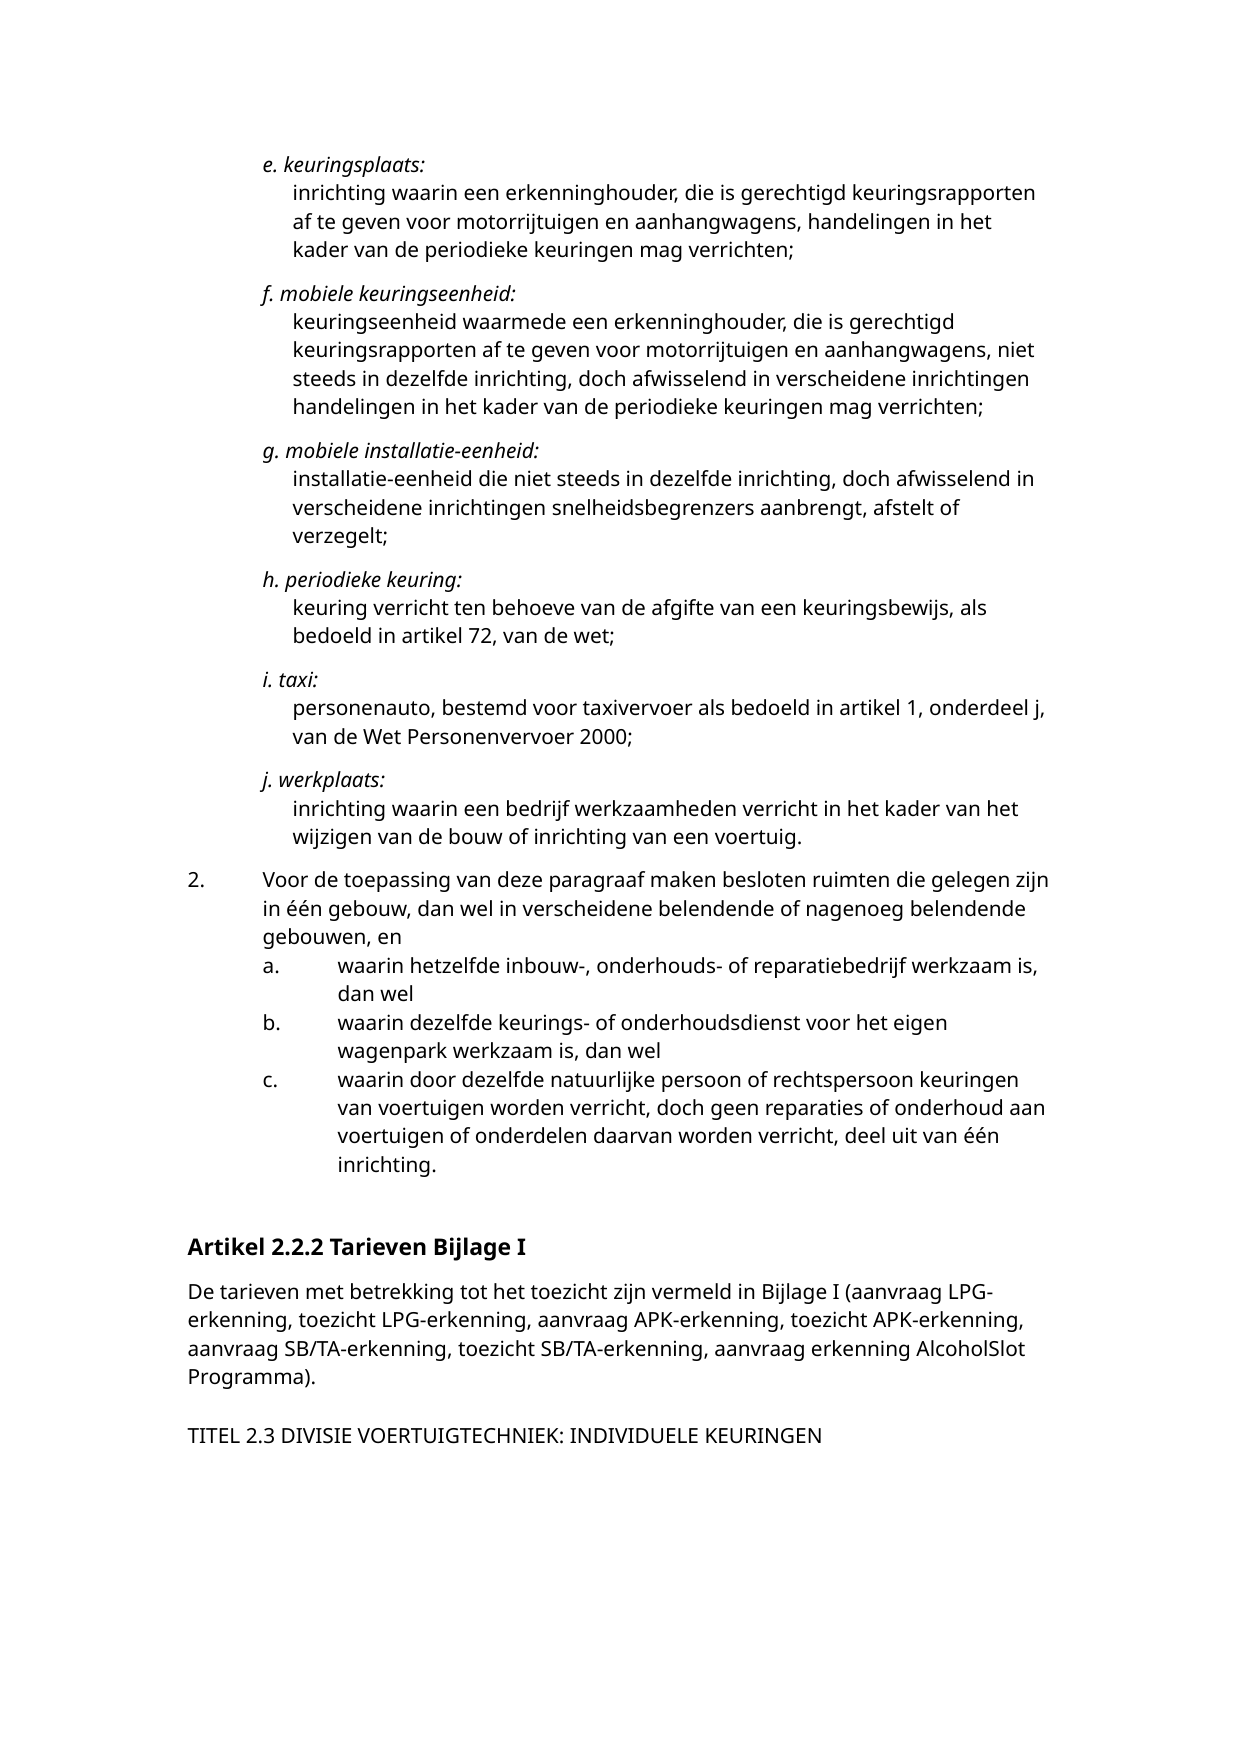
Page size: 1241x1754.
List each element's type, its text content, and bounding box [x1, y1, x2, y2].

list waarin hetzelfde inbouw-, onderhouds- of reparatiebedrijf werkzaam is, dan wel [262, 951, 1053, 1008]
list inrichting waarin een bedrijf werkzaamheden verricht in het kader van het wijzigen van de bouw of inrichting van een voertuig. [217, 794, 1053, 851]
list g. mobiele installatie-eenheid: [187, 436, 1053, 464]
list i. taxi: [187, 665, 1053, 693]
list installatie-eenheid die niet steeds in dezelfde inrichting, doch afwisselend in verscheidene inrichtingen snelheidsbegrenzers aanbrengt, afstelt of verzegelt; [217, 464, 1053, 550]
list keuringseenheid waarmede een erkenninghouder, die is gerechtigd keuringsrapporten af te geven voor motorrijtuigen en aanhangwagens, niet steeds in dezelfde inrichting, doch afwisselend in verscheidene inrichtingen handelingen in het kader van de periodieke keuringen mag verrichten; [217, 307, 1053, 421]
list f. mobiele keuringseenheid: [187, 279, 1053, 307]
subtitle TITEL 2.3 DIVISIE VOERTUIGTECHNIEK: INDIVIDUELE KEURINGEN [187, 1421, 1053, 1449]
text De tarieven met betrekking tot het toezicht zijn vermeld in Bijlage I (aanvraag LPG-erkenning, toezicht LPG-erkenning, aanvraag APK-erkenning, toezicht APK-erkenning, aanvraag SB/TA-erkenning, toezicht SB/TA-erkenning, aanvraag erkenning AlcoholSlot Programma). [187, 1277, 1053, 1391]
subtitle Artikel 2.2.2 Tarieven Bijlage I [187, 1231, 1053, 1262]
list inrichting waarin een erkenninghouder, die is gerechtigd keuringsrapporten af te geven voor motorrijtuigen en aanhangwagens, handelingen in het kader van de periodieke keuringen mag verrichten; [217, 178, 1053, 264]
list keuring verricht ten behoeve van de afgifte van een keuringsbewijs, als bedoeld in artikel 72, van de wet; [217, 593, 1053, 650]
list personenauto, bestemd voor taxivervoer als bedoeld in artikel 1, onderdeel j, van de Wet Personenvervoer 2000; [217, 693, 1053, 750]
list h. periodieke keuring: [187, 565, 1053, 593]
list j. werkplaats: [187, 765, 1053, 794]
list waarin dezelfde keurings- of onderhoudsdienst voor het eigen wagenpark werkzaam is, dan wel [262, 1008, 1053, 1065]
list Voor de toepassing van deze paragraaf maken besloten ruimten die gelegen zijn in één gebouw, dan wel in verscheidene belendende of nagenoeg belendende gebouwen, en [187, 866, 1053, 951]
list waarin door dezelfde natuurlijke persoon of rechtspersoon keuringen van voertuigen worden verricht, doch geen reparaties of onderhoud aan voertuigen of onderdelen daarvan worden verricht, deel uit van één inrichting. [262, 1065, 1053, 1178]
list e. keuringsplaats: [187, 150, 1053, 178]
